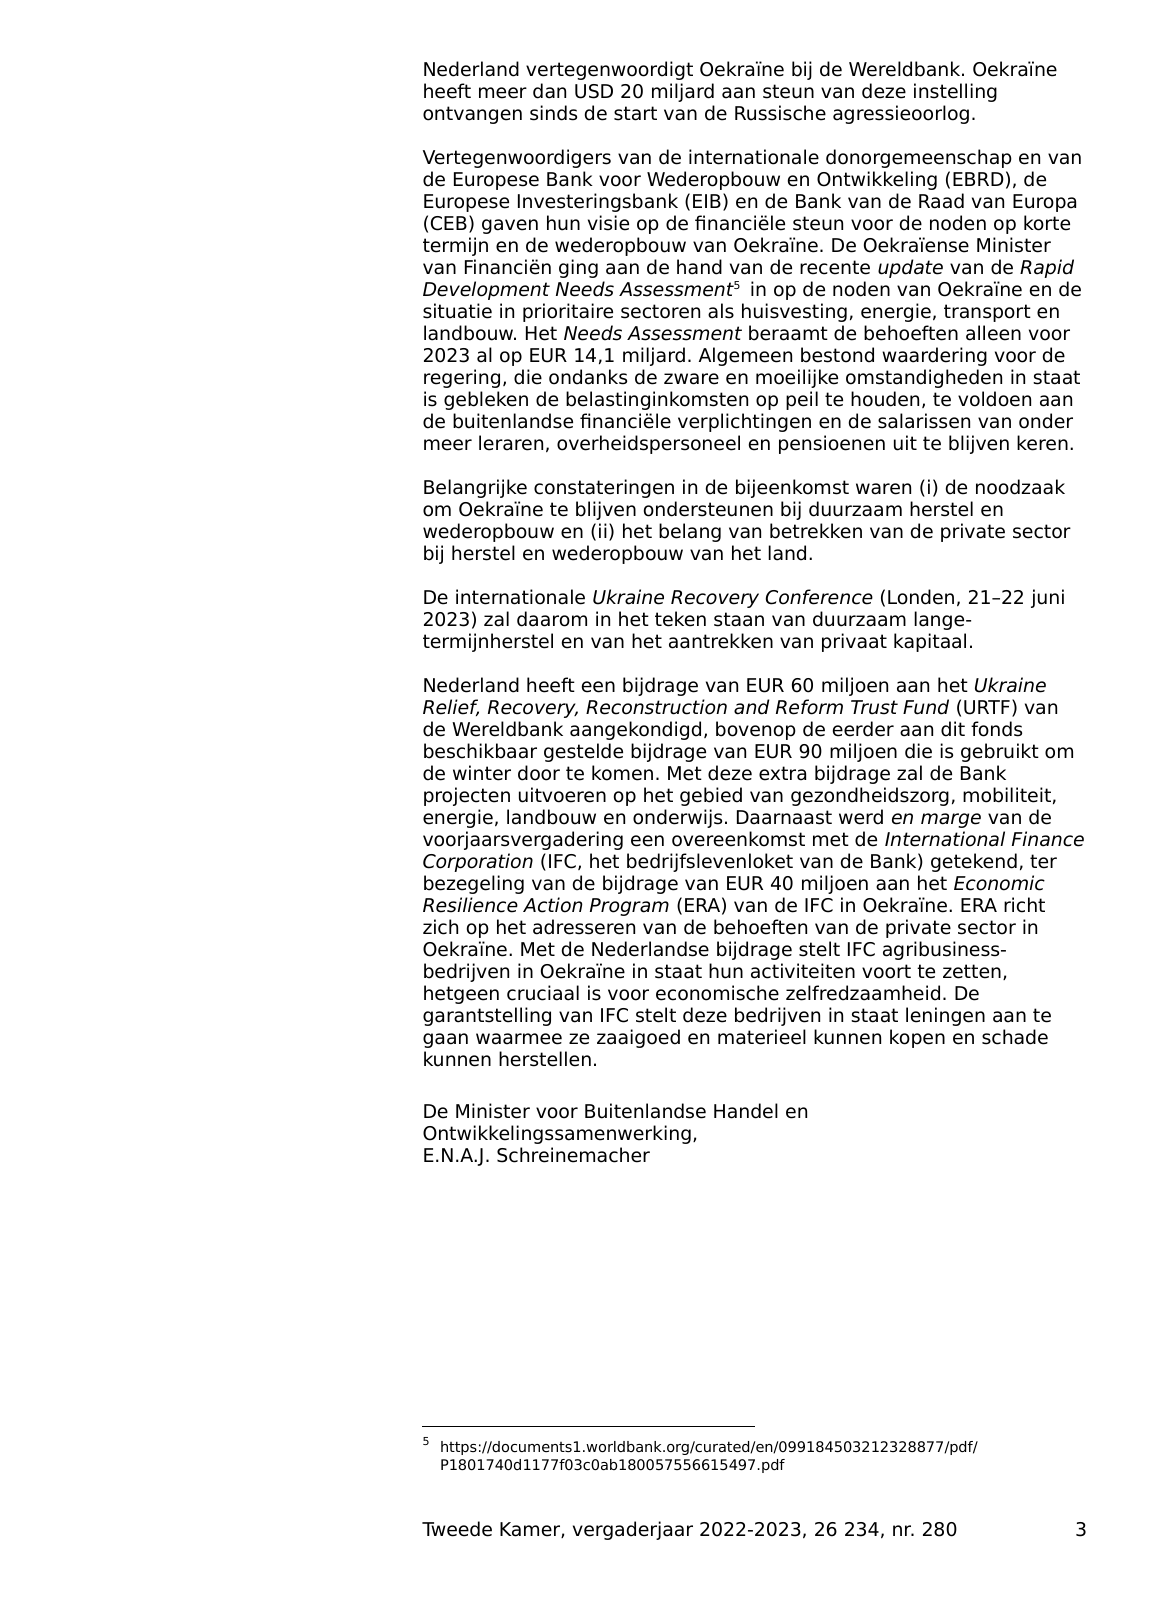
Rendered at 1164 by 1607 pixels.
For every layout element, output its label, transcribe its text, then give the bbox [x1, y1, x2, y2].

text De Minister voor Buitenlandse Handel en Ontwikkelingssamenwerking, E.N.A.J. Schreinemacher [422, 1101, 1087, 1167]
text Nederland vertegenwoordigt Oekraïne bij de Wereldbank. Oekraïne heeft meer dan USD 20 miljard aan steun van deze instelling ontvangen sinds de start van de Russische agressieoorlog. [422, 59, 1087, 125]
text Vertegenwoordigers van de internationale donorgemeenschap en van de Europese Bank voor Wederopbouw en Ontwikkeling (EBRD), de Europese Investeringsbank (EIB) en de Bank van de Raad van Europa (CEB) gaven hun visie op de financiële steun voor de noden op korte termijn en de wederopbouw van Oekraïne. De Oekraïense Minister van Financiën ging aan de hand van de recente update van de Rapid Development Needs Assessment in op de noden van Oekraïne en de situatie in prioritaire sectoren als huisvesting, energie, transport en landbouw. Het Needs Assessment beraamt de behoeften alleen voor 2023 al op EUR 14,1 miljard. Algemeen bestond waardering voor de regering, die ondanks de zware en moeilijke omstandigheden in staat is gebleken de belastinginkomsten op peil te houden, te voldoen aan de buitenlandse financiële verplichtingen en de salarissen van onder meer leraren, overheidspersoneel en pensioenen uit te blijven keren. [422, 147, 1087, 455]
text Belangrijke constateringen in de bijeenkomst waren (i) de noodzaak om Oekraïne te blijven ondersteunen bij duurzaam herstel en wederopbouw en (ii) het belang van betrekken van de private sector bij herstel en wederopbouw van het land. [422, 477, 1087, 565]
text https://documents1.worldbank.org/curated/en/099184503212328877/pdf/P1801740d1177f03c0ab180057556615497.pdf [422, 1435, 1087, 1474]
text De internationale Ukraine Recovery Conference (Londen, 21–22 juni 2023) zal daarom in het teken staan van duurzaam lange-termijnherstel en van het aantrekken van privaat kapitaal. [422, 587, 1087, 653]
text Nederland heeft een bijdrage van EUR 60 miljoen aan het Ukraine Relief, Recovery, Reconstruction and Reform Trust Fund (URTF) van de Wereldbank aangekondigd, bovenop de eerder aan dit fonds beschikbaar gestelde bijdrage van EUR 90 miljoen die is gebruikt om de winter door te komen. Met deze extra bijdrage zal de Bank projecten uitvoeren op het gebied van gezondheidszorg, mobiliteit, energie, landbouw en onderwijs. Daarnaast werd en marge van de voorjaarsvergadering een overeenkomst met de International Finance Corporation (IFC, het bedrijfslevenloket van de Bank) getekend, ter bezegeling van de bijdrage van EUR 40 miljoen aan het Economic Resilience Action Program (ERA) van de IFC in Oekraïne. ERA richt zich op het adresseren van de behoeften van de private sector in Oekraïne. Met de Nederlandse bijdrage stelt IFC agribusiness-bedrijven in Oekraïne in staat hun activiteiten voort te zetten, hetgeen cruciaal is voor economische zelfredzaamheid. De garantstelling van IFC stelt deze bedrijven in staat leningen aan te gaan waarmee ze zaaigoed en materieel kunnen kopen en schade kunnen herstellen. [422, 675, 1087, 1071]
